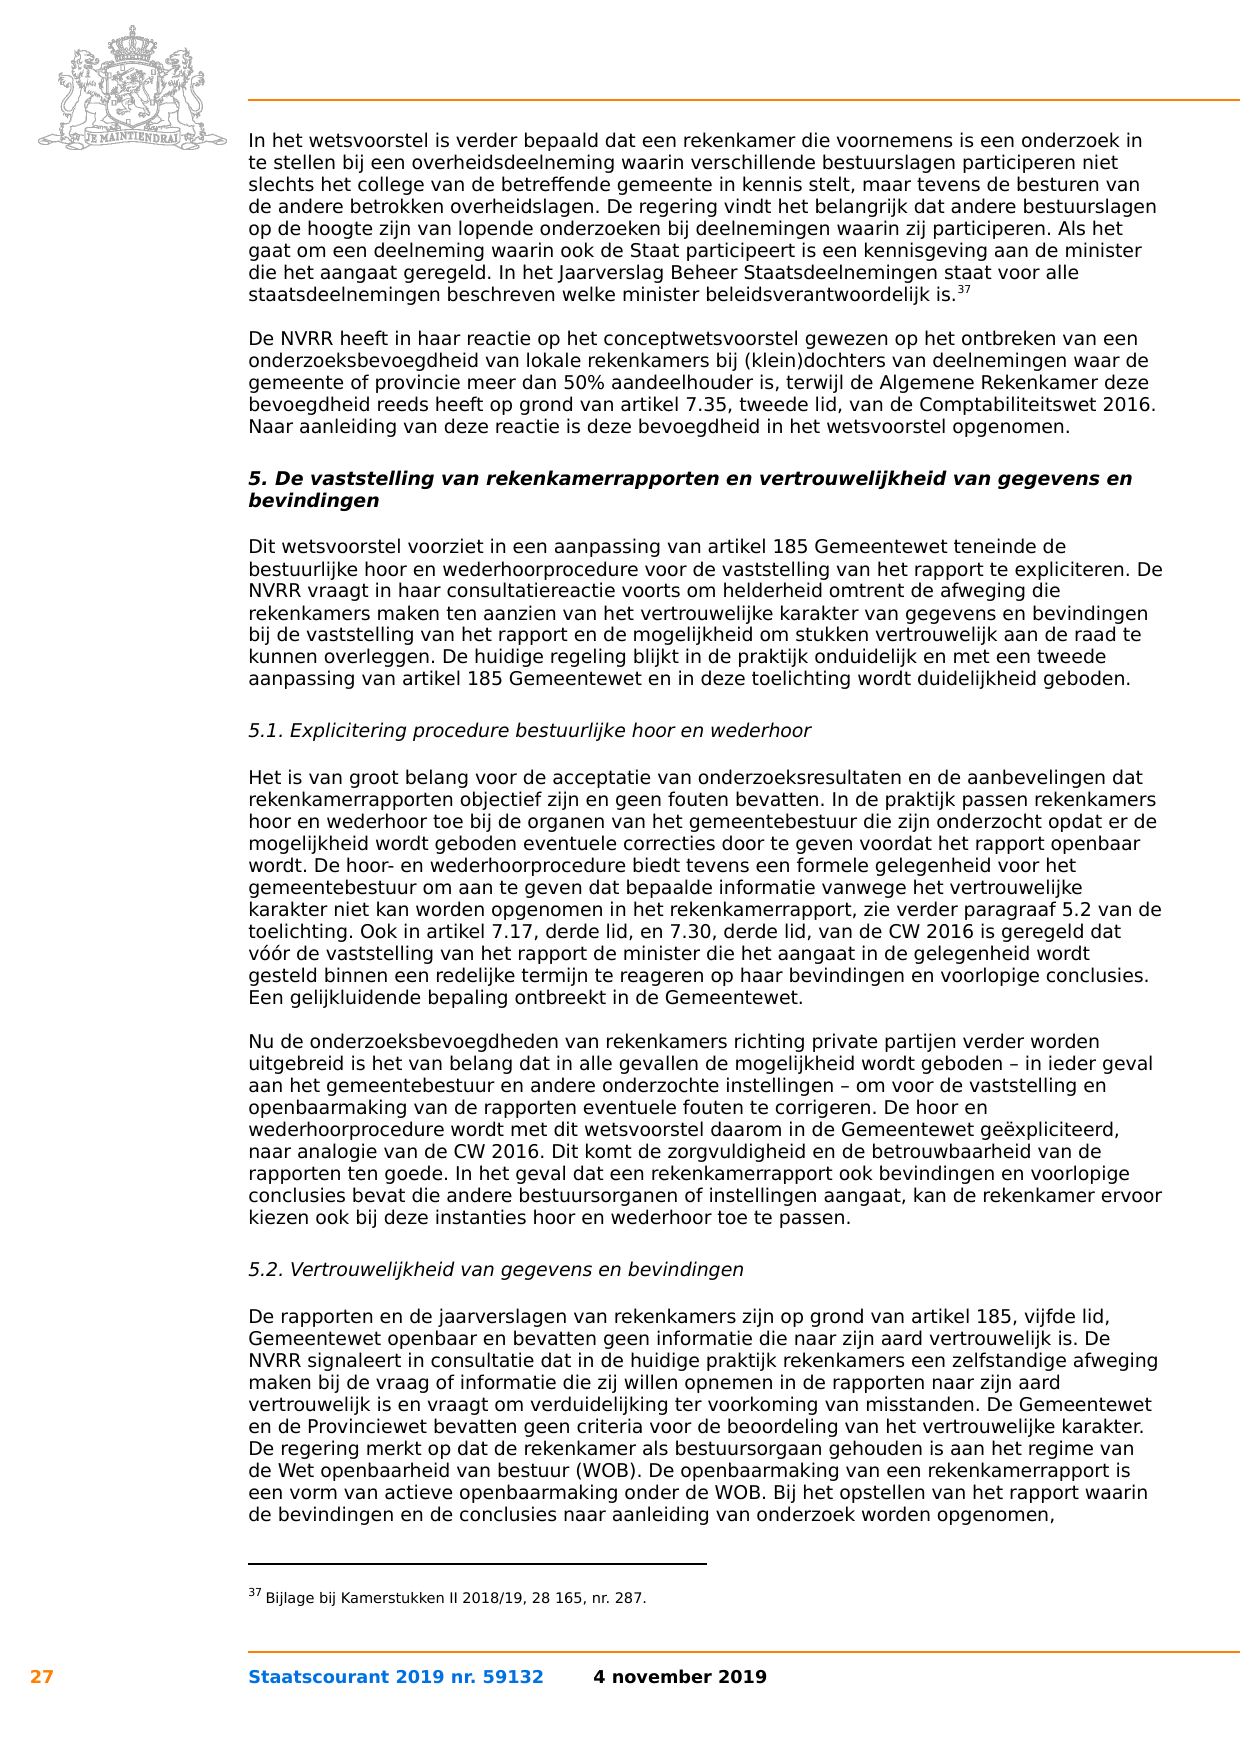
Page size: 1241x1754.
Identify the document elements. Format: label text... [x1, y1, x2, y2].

subtitle 5. De vaststelling van rekenkamerrapporten en vertrouwelijkheid van gegevens en bevindingen [248, 467, 1163, 511]
text Dit wetsvoorstel voorziet in een aanpassing van artikel 185 Gemeentewet teneinde de bestuurlijke hoor en wederhoorprocedure voor de vaststelling van het rapport te expliciteren. De NVRR vraagt in haar consultatiereactie voorts om helderheid omtrent de afweging die rekenkamers maken ten aanzien van het vertrouwelijke karakter van gegevens en bevindingen bij de vaststelling van het rapport en de mogelijkheid om stukken vertrouwelijk aan de raad te kunnen overleggen. De huidige regeling blijkt in de praktijk onduidelijk en met een tweede aanpassing van artikel 185 Gemeentewet en in deze toelichting wordt duidelijkheid geboden. [248, 536, 1163, 690]
text Het is van groot belang voor de acceptatie van onderzoeksresultaten en de aanbevelingen dat rekenkamerrapporten objectief zijn en geen fouten bevatten. In de praktijk passen rekenkamers hoor en wederhoor toe bij de organen van het gemeentebestuur die zijn onderzocht opdat er de mogelijkheid wordt geboden eventuele correcties door te geven voordat het rapport openbaar wordt. De hoor- en wederhoorprocedure biedt tevens een formele gelegenheid voor het gemeentebestuur om aan te geven dat bepaalde informatie vanwege het vertrouwelijke karakter niet kan worden opgenomen in het rekenkamerrapport, zie verder paragraaf 5.2 van de toelichting. Ook in artikel 7.17, derde lid, en 7.30, derde lid, van de CW 2016 is geregeld dat vóór de vaststelling van het rapport de minister die het aangaat in de gelegenheid wordt gesteld binnen een redelijke termijn te reageren op haar bevindingen en voorlopige conclusies. Een gelijkluidende bepaling ontbreekt in de Gemeentewet. [248, 767, 1163, 1009]
picture [38, 25, 227, 150]
subtitle 5.2. Vertrouwelijkheid van gegevens en bevindingen [248, 1259, 1163, 1281]
subtitle 5.1. Explicitering procedure bestuurlijke hoor en wederhoor [248, 720, 1163, 742]
text Nu de onderzoeksbevoegdheden van rekenkamers richting private partijen verder worden uitgebreid is het van belang dat in alle gevallen de mogelijkheid wordt geboden – in ieder geval aan het gemeentebestuur en andere onderzochte instellingen – om voor de vaststelling en openbaarmaking van de rapporten eventuele fouten te corrigeren. De hoor en wederhoorprocedure wordt met dit wetsvoorstel daarom in de Gemeentewet geëxpliciteerd, naar analogie van de CW 2016. Dit komt de zorgvuldigheid en de betrouwbaarheid van de rapporten ten goede. In het geval dat een rekenkamerrapport ook bevindingen en voorlopige conclusies bevat die andere bestuursorganen of instellingen aangaat, kan de rekenkamer ervoor kiezen ook bij deze instanties hoor en wederhoor toe te passen. [248, 1031, 1163, 1229]
text In het wetsvoorstel is verder bepaald dat een rekenkamer die voornemens is een onderzoek in te stellen bij een overheidsdeelneming waarin verschillende bestuurslagen participeren niet slechts het college van de betreffende gemeente in kennis stelt, maar tevens de besturen van de andere betrokken overheidslagen. De regering vindt het belangrijk dat andere bestuurslagen op de hoogte zijn van lopende onderzoeken bij deelnemingen waarin zij participeren. Als het gaat om een deelneming waarin ook de Staat participeert is een kennisgeving aan de minister die het aangaat geregeld. In het Jaarverslag Beheer Staatsdeelnemingen staat voor alle staatsdeelnemingen beschreven welke minister beleidsverantwoordelijk is. [248, 130, 1163, 306]
text De rapporten en de jaarverslagen van rekenkamers zijn op grond van artikel 185, vijfde lid, Gemeentewet openbaar en bevatten geen informatie die naar zijn aard vertrouwelijk is. De NVRR signaleert in consultatie dat in de huidige praktijk rekenkamers een zelfstandige afweging maken bij de vraag of informatie die zij willen opnemen in de rapporten naar zijn aard vertrouwelijk is en vraagt om verduidelijking ter voorkoming van misstanden. De Gemeentewet en de Provinciewet bevatten geen criteria voor de beoordeling van het vertrouwelijke karakter. De regering merkt op dat de rekenkamer als bestuursorgaan gehouden is aan het regime van de Wet openbaarheid van bestuur (WOB). De openbaarmaking van een rekenkamerrapport is een vorm van actieve openbaarmaking onder de WOB. Bij het opstellen van het rapport waarin de bevindingen en de conclusies naar aanleiding van onderzoek worden opgenomen, [248, 1306, 1163, 1526]
text De NVRR heeft in haar reactie op het conceptwetsvoorstel gewezen op het ontbreken van een onderzoeksbevoegdheid van lokale rekenkamers bij (klein)dochters van deelnemingen waar de gemeente of provincie meer dan 50% aandeelhouder is, terwijl de Algemene Rekenkamer deze bevoegdheid reeds heeft op grond van artikel 7.35, tweede lid, van de Comptabiliteitswet 2016. Naar aanleiding van deze reactie is deze bevoegdheid in het wetsvoorstel opgenomen. [248, 328, 1163, 437]
text Bijlage bij Kamerstukken II 2018/19, 28 165, nr. 287. [248, 1586, 1163, 1608]
